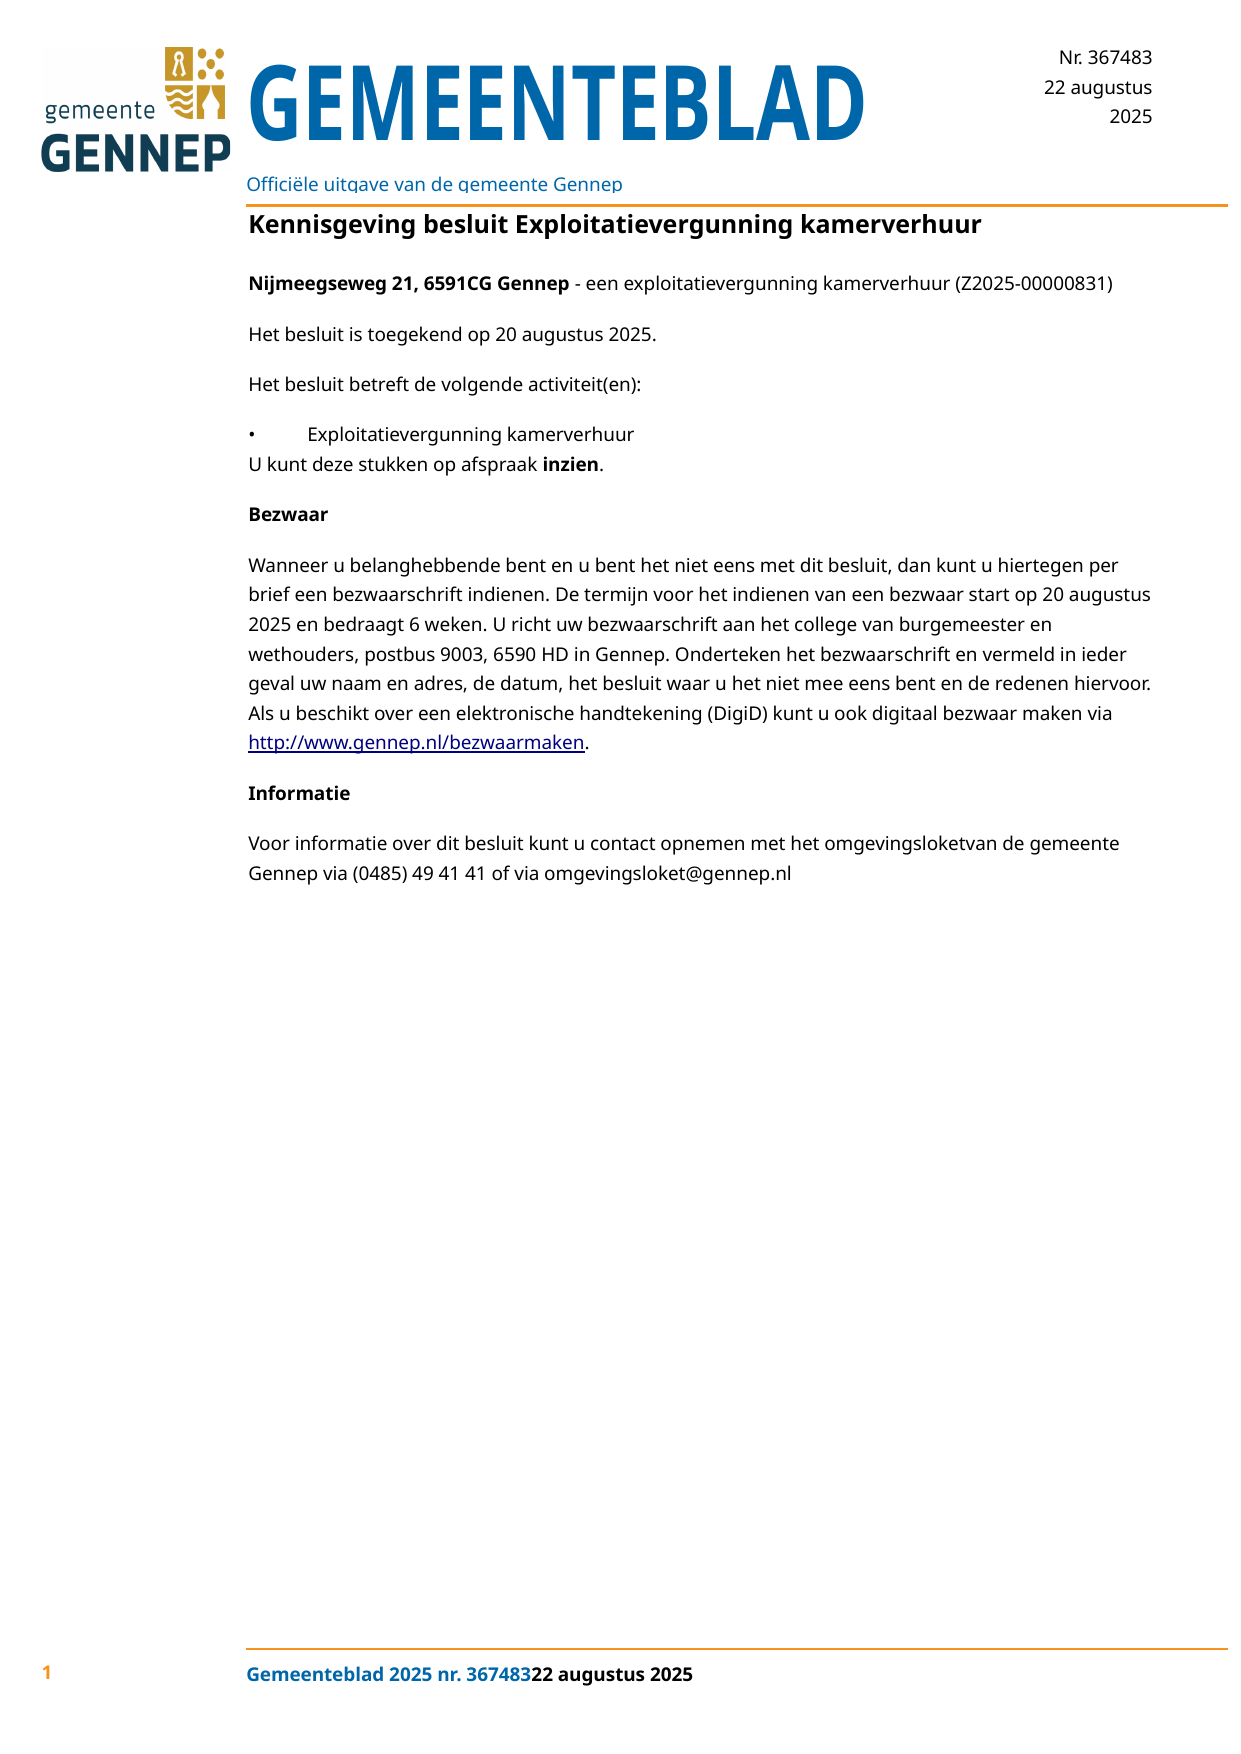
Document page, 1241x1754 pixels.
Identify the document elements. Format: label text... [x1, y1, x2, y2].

text Bezwaar [248, 502, 1152, 527]
list Exploitatievergunning kamerverhuur [248, 422, 1152, 447]
text Nijmeegseweg 21, 6591CG Gennep - een exploitatievergunning kamerverhuur (Z2025-00000831) [248, 270, 1152, 296]
text Kennisgeving besluit Exploitatievergunning kamerverhuur [248, 207, 1152, 241]
text Het besluit is toegekend op 20 augustus 2025. [248, 321, 1152, 346]
picture [41, 47, 231, 172]
text U kunt deze stukken op afspraak inzien. [248, 451, 1152, 477]
text Voor informatie over dit besluit kunt u contact opnemen met het omgevingsloketvan de gemeente Gennep via (0485) 49 41 41 of via omgevingsloket@gennep.nl [248, 830, 1152, 886]
text Wanneer u belanghebbende bent en u bent het niet eens met dit besluit, dan kunt u hiertegen per brief een bezwaarschrift indienen. De termijn voor het indienen van een bezwaar start op 20 augustus 2025 en bedraagt 6 weken. U richt uw bezwaarschrift aan het college van burgemeester en wethouders, postbus 9003, 6590 HD in Gennep. Onderteken het bezwaarschrift en vermeld in ieder geval uw naam en adres, de datum, het besluit waar u het niet mee eens bent en de redenen hiervoor. Als u beschikt over een elektronische handtekening (DigiD) kunt u ook digitaal bezwaar maken via http://www.gennep.nl/bezwaarmaken. [248, 552, 1152, 755]
text Het besluit betreft de volgende activiteit(en): [248, 371, 1152, 397]
text Informatie [248, 780, 1152, 806]
